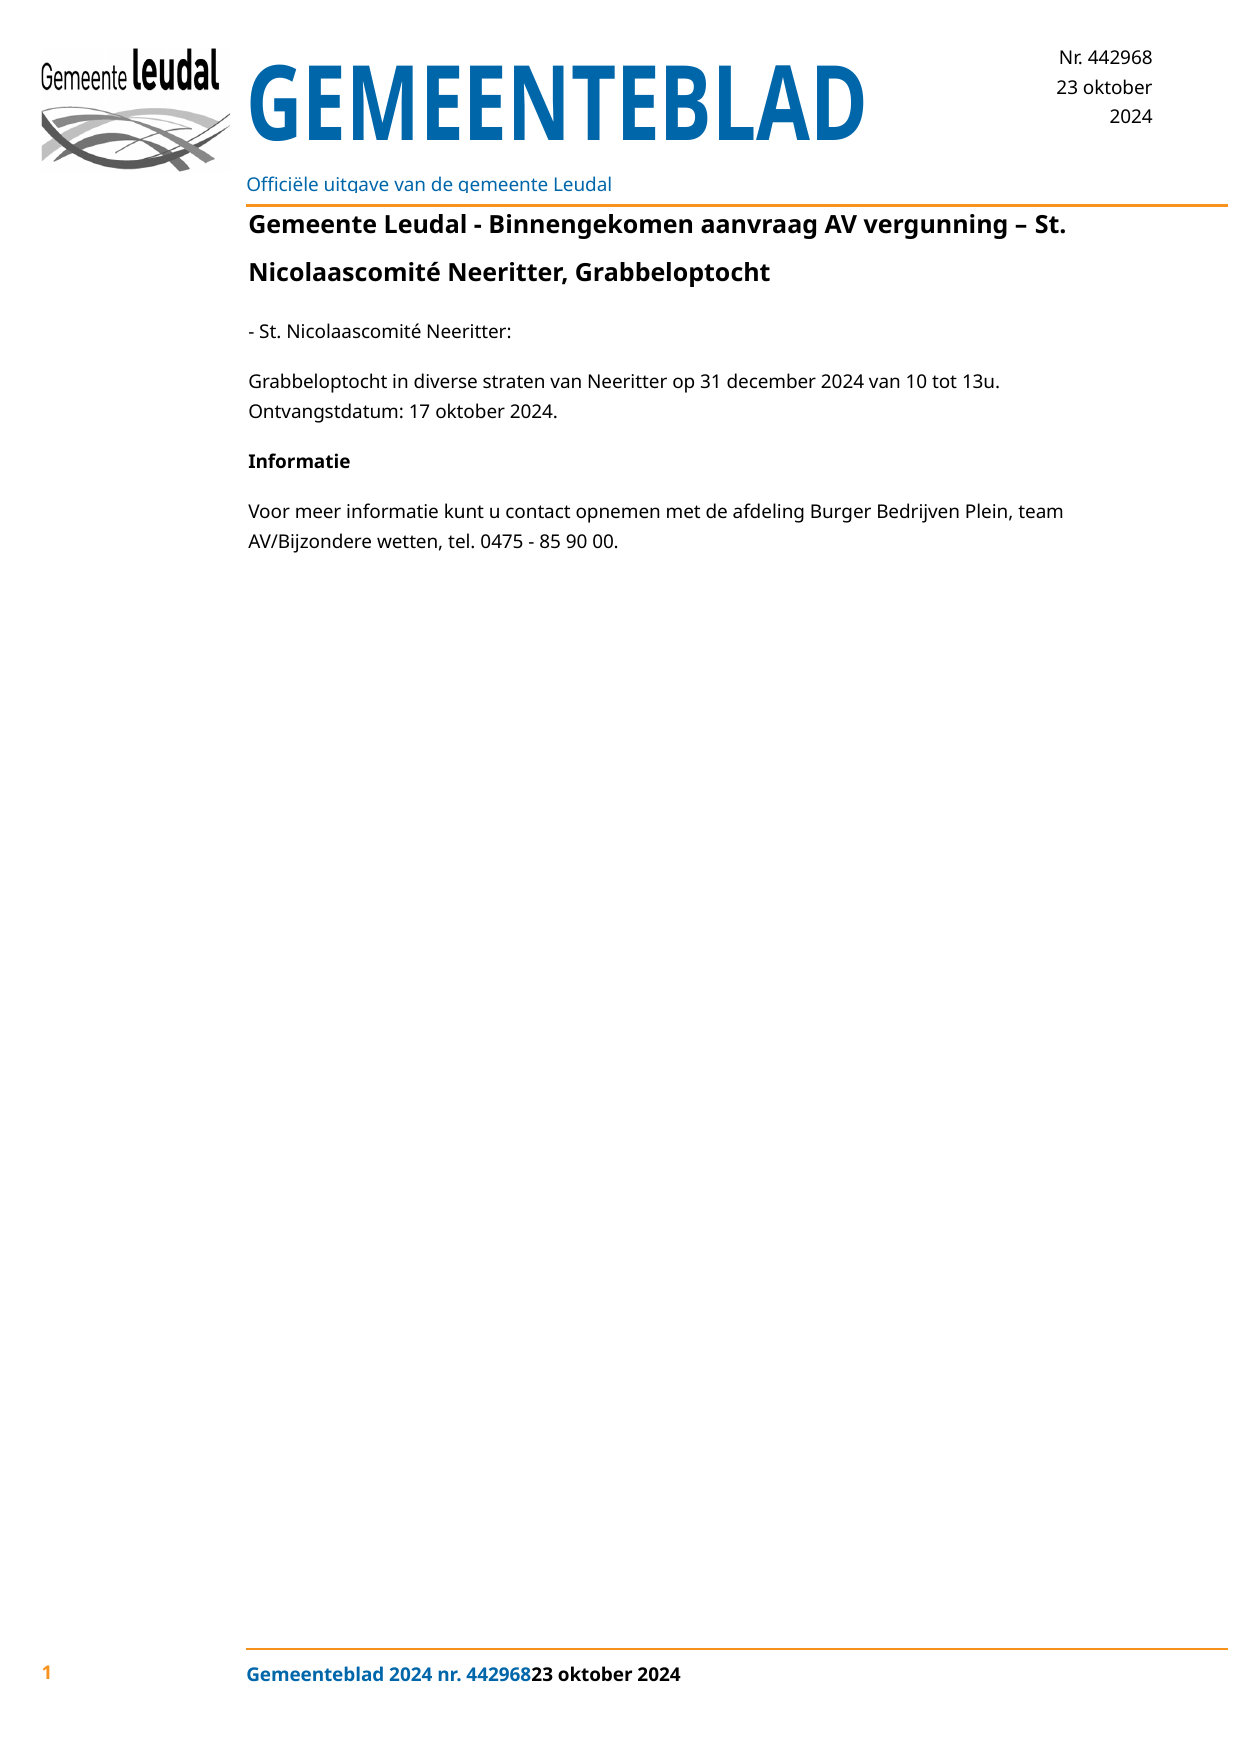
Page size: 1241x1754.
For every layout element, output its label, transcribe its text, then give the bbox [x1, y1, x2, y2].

text Informatie [248, 448, 1152, 474]
text Voor meer informatie kunt u contact opnemen met de afdeling Burger Bedrijven Plein, team AV/Bijzondere wetten, tel. 0475 - 85 90 00. [248, 499, 1152, 554]
text - St. Nicolaascomité Neeritter: [248, 318, 1152, 344]
text Gemeente Leudal - Binnengekomen aanvraag AV vergunning – St. Nicolaascomité Neeritter, Grabbeloptocht [248, 207, 1152, 288]
picture [41, 47, 231, 172]
text Grabbeloptocht in diverse straten van Neeritter op 31 december 2024 van 10 tot 13u. Ontvangstdatum: 17 oktober 2024. [248, 368, 1152, 424]
